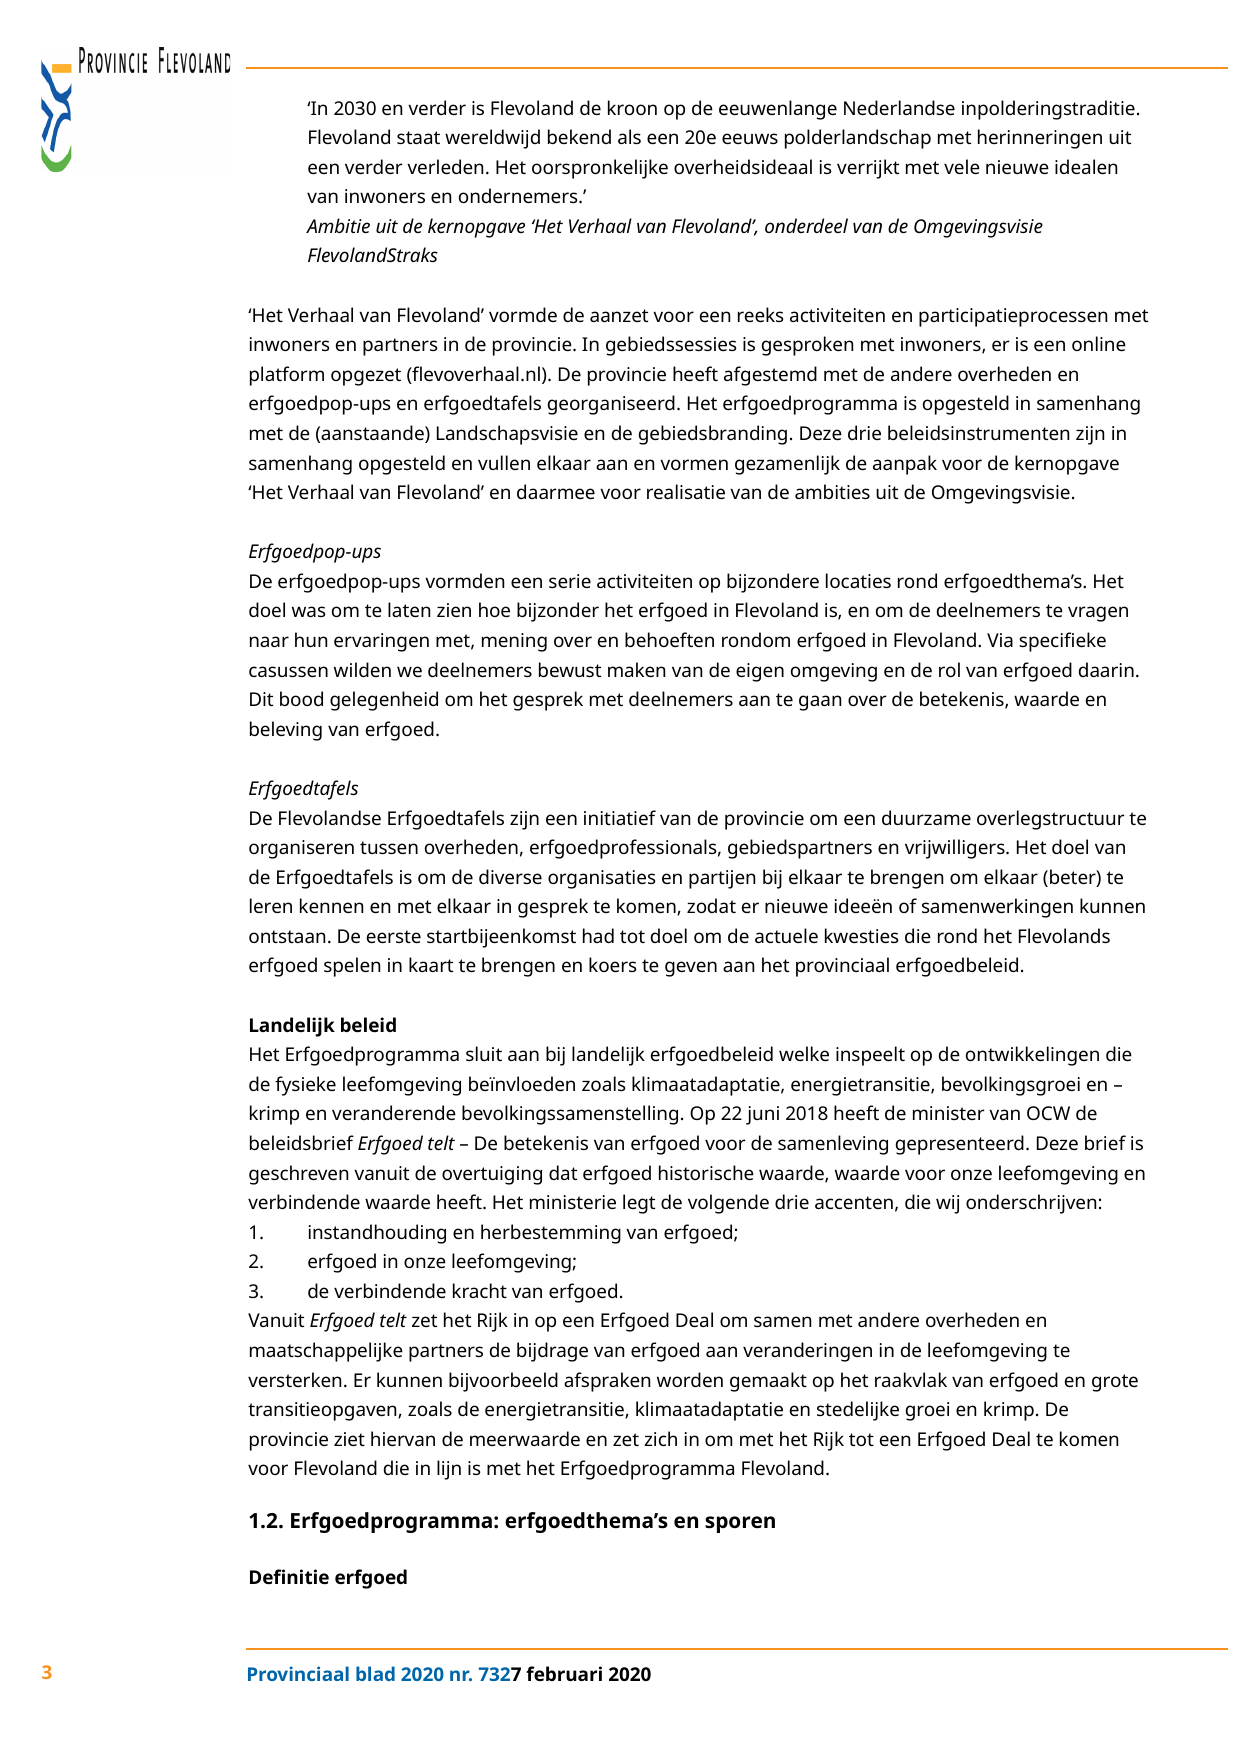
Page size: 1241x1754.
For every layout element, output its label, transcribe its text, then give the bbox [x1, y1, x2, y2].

text De erfgoedpop-ups vormden een serie activiteiten op bijzondere locaties rond erfgoedthema’s. Het doel was om te laten zien hoe bijzonder het erfgoed in Flevoland is, en om de deelnemers te vragen naar hun ervaringen met, mening over en behoeften rondom erfgoed in Flevoland. Via specifieke casussen wilden we deelnemers bewust maken van de eigen omgeving en de rol van erfgoed daarin. Dit bood gelegenheid om het gesprek met deelnemers aan te gaan over de betekenis, waarde en beleving van erfgoed. [248, 568, 1152, 742]
text Erfgoedtafels [248, 775, 1152, 801]
list de verbindende kracht van erfgoed. [248, 1278, 1152, 1304]
picture [41, 47, 231, 172]
text Het Erfgoedprogramma sluit aan bij landelijk erfgoedbeleid welke inspeelt op de ontwikkelingen die de fysieke leefomgeving beïnvloeden zoals klimaatadaptatie, energietransitie, bevolkingsgroei en –krimp en veranderende bevolkingssamenstelling. Op 22 juni 2018 heeft de minister van OCW de beleidsbrief Erfgoed telt – De betekenis van erfgoed voor de samenleving gepresenteerd. Deze brief is geschreven vanuit de overtuiging dat erfgoed historische waarde, waarde voor onze leefomgeving en verbindende waarde heeft. Het ministerie legt de volgende drie accenten, die wij onderschrijven: [248, 1041, 1152, 1215]
list ‘In 2030 en verder is Flevoland de kroon op de eeuwenlange Nederlandse inpolderingstraditie. Flevoland staat wereldwijd bekend als een 20e eeuws polderlandschap met herinneringen uit een verder verleden. Het oorspronkelijke overheidsideaal is verrijkt met vele nieuwe idealen van inwoners en ondernemers.’ [248, 95, 1152, 209]
text Vanuit Erfgoed telt zet het Rijk in op een Erfgoed Deal om samen met andere overheden en maatschappelijke partners de bijdrage van erfgoed aan veranderingen in de leefomgeving te versterken. Er kunnen bijvoorbeeld afspraken worden gemaakt op het raakvlak van erfgoed en grote transitieopgaven, zoals de energietransitie, klimaatadaptatie en stedelijke groei en krimp. De provincie ziet hiervan de meerwaarde en zet zich in om met het Rijk tot een Erfgoed Deal te komen voor Flevoland die in lijn is met het Erfgoedprogramma Flevoland. [248, 1308, 1152, 1481]
text Erfgoedpop-ups [248, 538, 1152, 564]
text 1.2. Erfgoedprogramma: erfgoedthema’s en sporen [248, 1506, 1152, 1534]
text Definitie erfgoed [248, 1564, 1152, 1590]
list instandhouding en herbestemming van erfgoed; [248, 1219, 1152, 1245]
text ‘Het Verhaal van Flevoland’ vormde de aanzet voor een reeks activiteiten en participatieprocessen met inwoners en partners in de provincie. In gebiedssessies is gesproken met inwoners, er is een online platform opgezet (flevoverhaal.nl). De provincie heeft afgestemd met de andere overheden en erfgoedpop-ups en erfgoedtafels georganiseerd. Het erfgoedprogramma is opgesteld in samenhang met de (aanstaande) Landschapsvisie en de gebiedsbranding. Deze drie beleidsinstrumenten zijn in samenhang opgesteld en vullen elkaar aan en vormen gezamenlijk de aanpak voor de kernopgave ‘Het Verhaal van Flevoland’ en daarmee voor realisatie van de ambities uit de Omgevingsvisie. [248, 302, 1152, 505]
text Landelijk beleid [248, 1012, 1152, 1038]
list Ambitie uit de kernopgave ‘Het Verhaal van Flevoland’, onderdeel van de Omgevingsvisie FlevolandStraks [248, 213, 1152, 268]
text De Flevolandse Erfgoedtafels zijn een initiatief van de provincie om een duurzame overlegstructuur te organiseren tussen overheden, erfgoedprofessionals, gebiedspartners en vrijwilligers. Het doel van de Erfgoedtafels is om de diverse organisaties en partijen bij elkaar te brengen om elkaar (beter) te leren kennen en met elkaar in gesprek te komen, zodat er nieuwe ideeën of samenwerkingen kunnen ontstaan. De eerste startbijeenkomst had tot doel om de actuele kwesties die rond het Flevolands erfgoed spelen in kaart te brengen en koers te geven aan het provinciaal erfgoedbeleid. [248, 805, 1152, 978]
list erfgoed in onze leefomgeving; [248, 1248, 1152, 1274]
